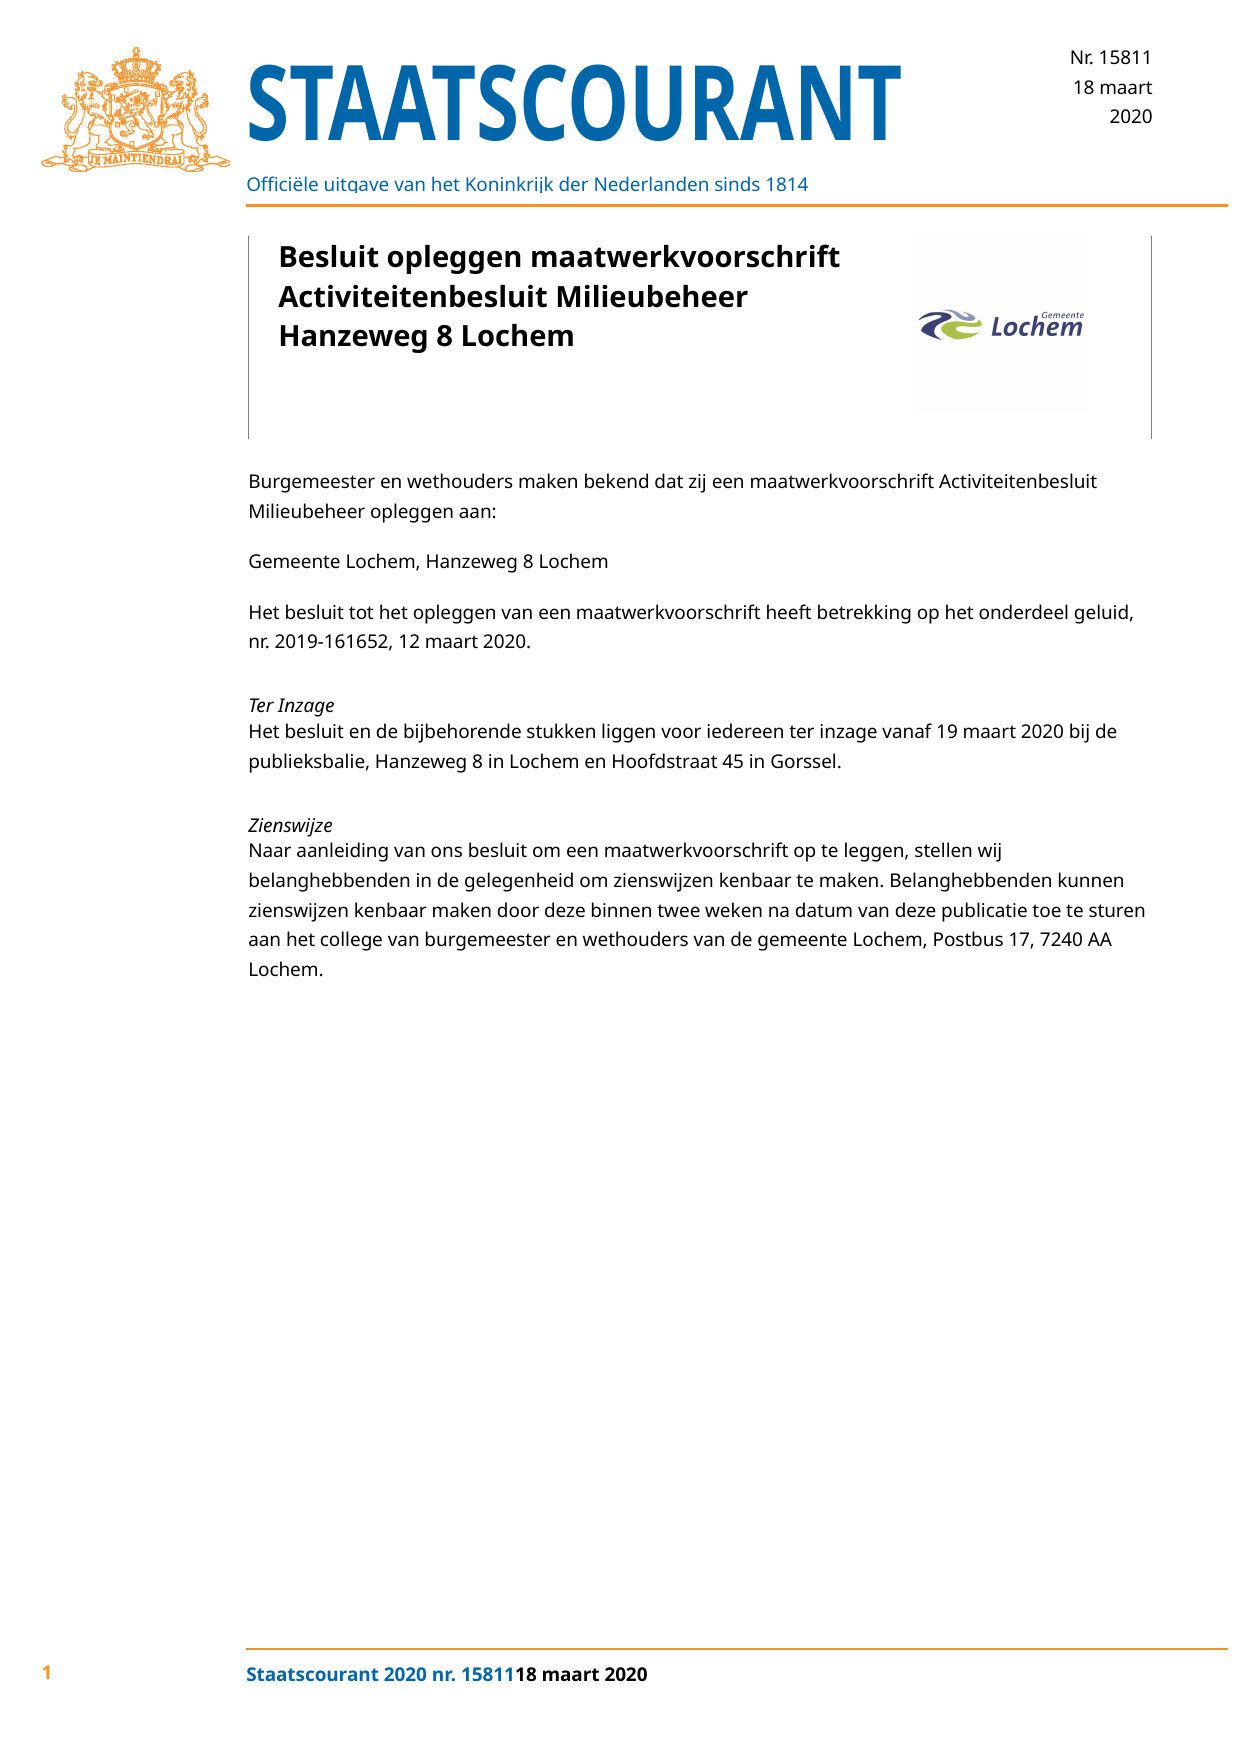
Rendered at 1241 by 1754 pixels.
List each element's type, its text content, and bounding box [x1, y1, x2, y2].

text Gemeente Lochem, Hanzeweg 8 Lochem [248, 549, 1152, 574]
table_header [850, 414, 1151, 439]
text Ter Inzage [248, 693, 1152, 718]
table_header [1090, 236, 1151, 413]
text Naar aanleiding van ons besluit om een maatwerkvoorschrift op te leggen, stellen wij belanghebbenden in de gelegenheid om zienswijzen kenbaar te maken. Belanghebbenden kunnen zienswijzen kenbaar maken door deze binnen twee weken na datum van deze publicatie toe te sturen aan het college van burgemeester en wethouders van de gemeente Lochem, Postbus 17, 7240 AA Lochem. [248, 838, 1152, 982]
table_header [850, 236, 912, 413]
text Burgemeester en wethouders maken bekend dat zij een maatwerkvoorschrift Activiteitenbesluit Milieubeheer opleggen aan: [248, 469, 1152, 524]
text Het besluit tot het opleggen van een maatwerkvoorschrift heeft betrekking op het onderdeel geluid, nr. 2019-161652, 12 maart 2020. [248, 599, 1152, 654]
text Zienswijze [248, 812, 1152, 838]
picture [912, 236, 1090, 414]
picture [41, 47, 231, 172]
table_header Besluit opleggen maatwerkvoorschrift Activiteitenbesluit Milieubeheer Hanzeweg 8 Lochem [249, 236, 850, 439]
text Het besluit en de bijbehorende stukken liggen voor iedereen ter inzage vanaf 19 maart 2020 bij de publieksbalie, Hanzeweg 8 in Lochem en Hoofdstraat 45 in Gorssel. [248, 718, 1152, 774]
